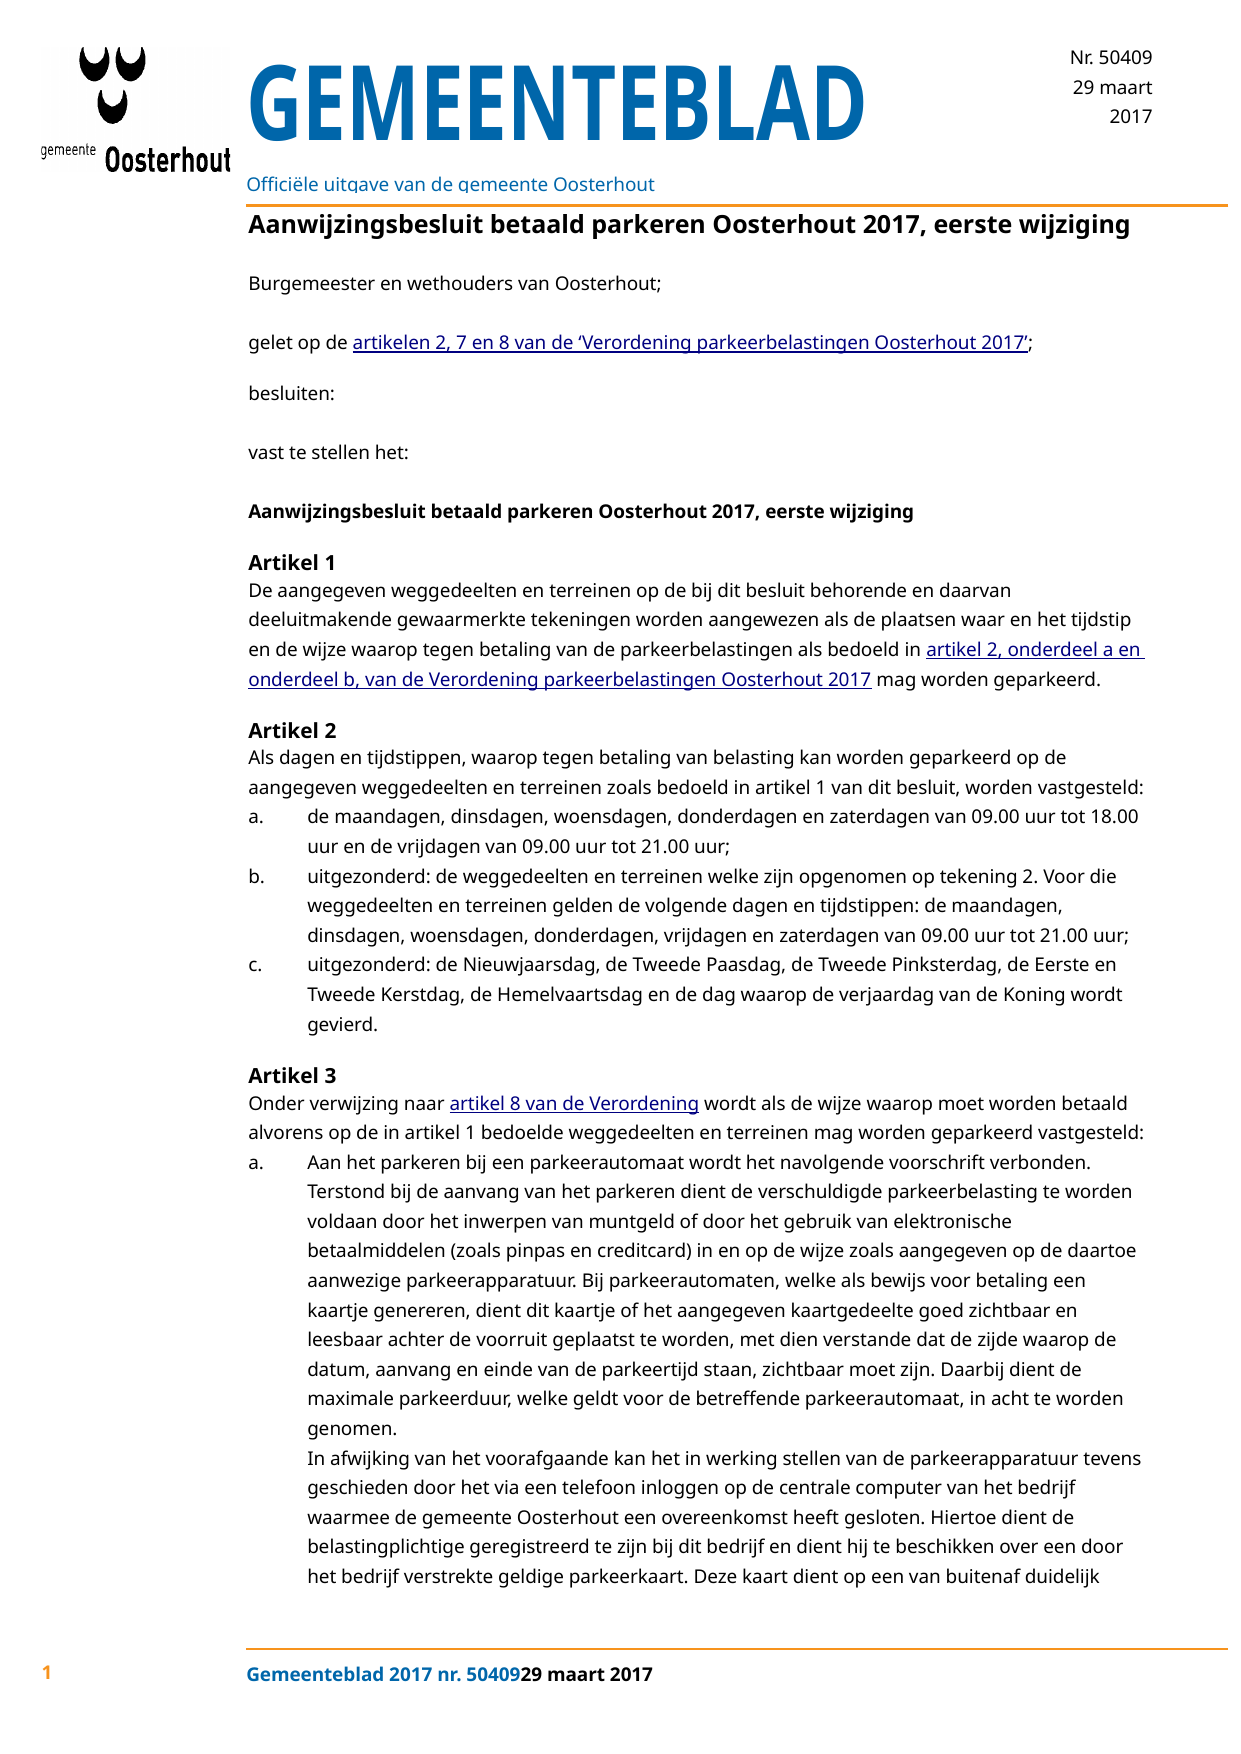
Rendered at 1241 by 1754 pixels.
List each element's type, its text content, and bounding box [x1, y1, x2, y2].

text Artikel 3 [248, 1061, 1152, 1090]
text Onder verwijzing naar artikel 8 van de Verordening wordt als de wijze waarop moet worden betaald alvorens op de in artikel 1 bedoelde weggedeelten en terreinen mag worden geparkeerd vastgesteld: [248, 1090, 1152, 1145]
text vast te stellen het: [248, 439, 1152, 465]
text Aanwijzingsbesluit betaald parkeren Oosterhout 2017, eerste wijziging [248, 498, 1152, 524]
list Aan het parkeren bij een parkeerautomaat wordt het navolgende voorschrift verbonden. Terstond bij de aanvang van het parkeren dient de verschuldigde parkeerbelasting te worden voldaan door het inwerpen van muntgeld of door het gebruik van elektronische betaalmiddelen (zoals pinpas en creditcard) in en op de wijze zoals aangegeven op de daartoe aanwezige parkeerapparatuur. Bij parkeerautomaten, welke als bewijs voor betaling een kaartje genereren, dient dit kaartje of het aangegeven kaartgedeelte goed zichtbaar en leesbaar achter de voorruit geplaatst te worden, met dien verstande dat de zijde waarop de datum, aanvang en einde van de parkeertijd staan, zichtbaar moet zijn. Daarbij dient de maximale parkeerduur, welke geldt voor de betreffende parkeerautomaat, in acht te worden genomen. [248, 1149, 1152, 1441]
list In afwijking van het voorafgaande kan het in werking stellen van de parkeerapparatuur tevens geschieden door het via een telefoon inloggen op de centrale computer van het bedrijf waarmee de gemeente Oosterhout een overeenkomst heeft gesloten. Hiertoe dient de belastingplichtige geregistreerd te zijn bij dit bedrijf en dient hij te beschikken over een door het bedrijf verstrekte geldige parkeerkaart. Deze kaart dient op een van buitenaf duidelijk [248, 1445, 1152, 1589]
list uitgezonderd: de Nieuwjaarsdag, de Tweede Paasdag, de Tweede Pinksterdag, de Eerste en Tweede Kerstdag, de Hemelvaartsdag en de dag waarop de verjaardag van de Koning wordt gevierd. [248, 952, 1152, 1037]
text De aangegeven weggedeelten en terreinen op de bij dit besluit behorende en daarvan deeluitmakende gewaarmerkte tekeningen worden aangewezen als de plaatsen waar en het tijdstip en de wijze waarop tegen betaling van de parkeerbelastingen als bedoeld in artikel 2, onderdeel a en onderdeel b, van de Verordening parkeerbelastingen Oosterhout 2017 mag worden geparkeerd. [248, 577, 1152, 691]
text besluiten: [248, 380, 1152, 406]
text Burgemeester en wethouders van Oosterhout; [248, 270, 1152, 296]
picture [41, 47, 231, 172]
text Aanwijzingsbesluit betaald parkeren Oosterhout 2017, eerste wijziging [248, 207, 1152, 241]
text Artikel 1 [248, 548, 1152, 577]
text Als dagen en tijdstippen, waarop tegen betaling van belasting kan worden geparkeerd op de aangegeven weggedeelten en terreinen zoals bedoeld in artikel 1 van dit besluit, worden vastgesteld: [248, 744, 1152, 800]
text gelet op de artikelen 2, 7 en 8 van de ‘Verordening parkeerbelastingen Oosterhout 2017’; [248, 329, 1152, 355]
list de maandagen, dinsdagen, woensdagen, donderdagen en zaterdagen van 09.00 uur tot 18.00 uur en de vrijdagen van 09.00 uur tot 21.00 uur; [248, 804, 1152, 859]
text Artikel 2 [248, 716, 1152, 744]
list uitgezonderd: de weggedeelten en terreinen welke zijn opgenomen op tekening 2. Voor die weggedeelten en terreinen gelden de volgende dagen en tijdstippen: de maandagen, dinsdagen, woensdagen, donderdagen, vrijdagen en zaterdagen van 09.00 uur tot 21.00 uur; [248, 863, 1152, 948]
